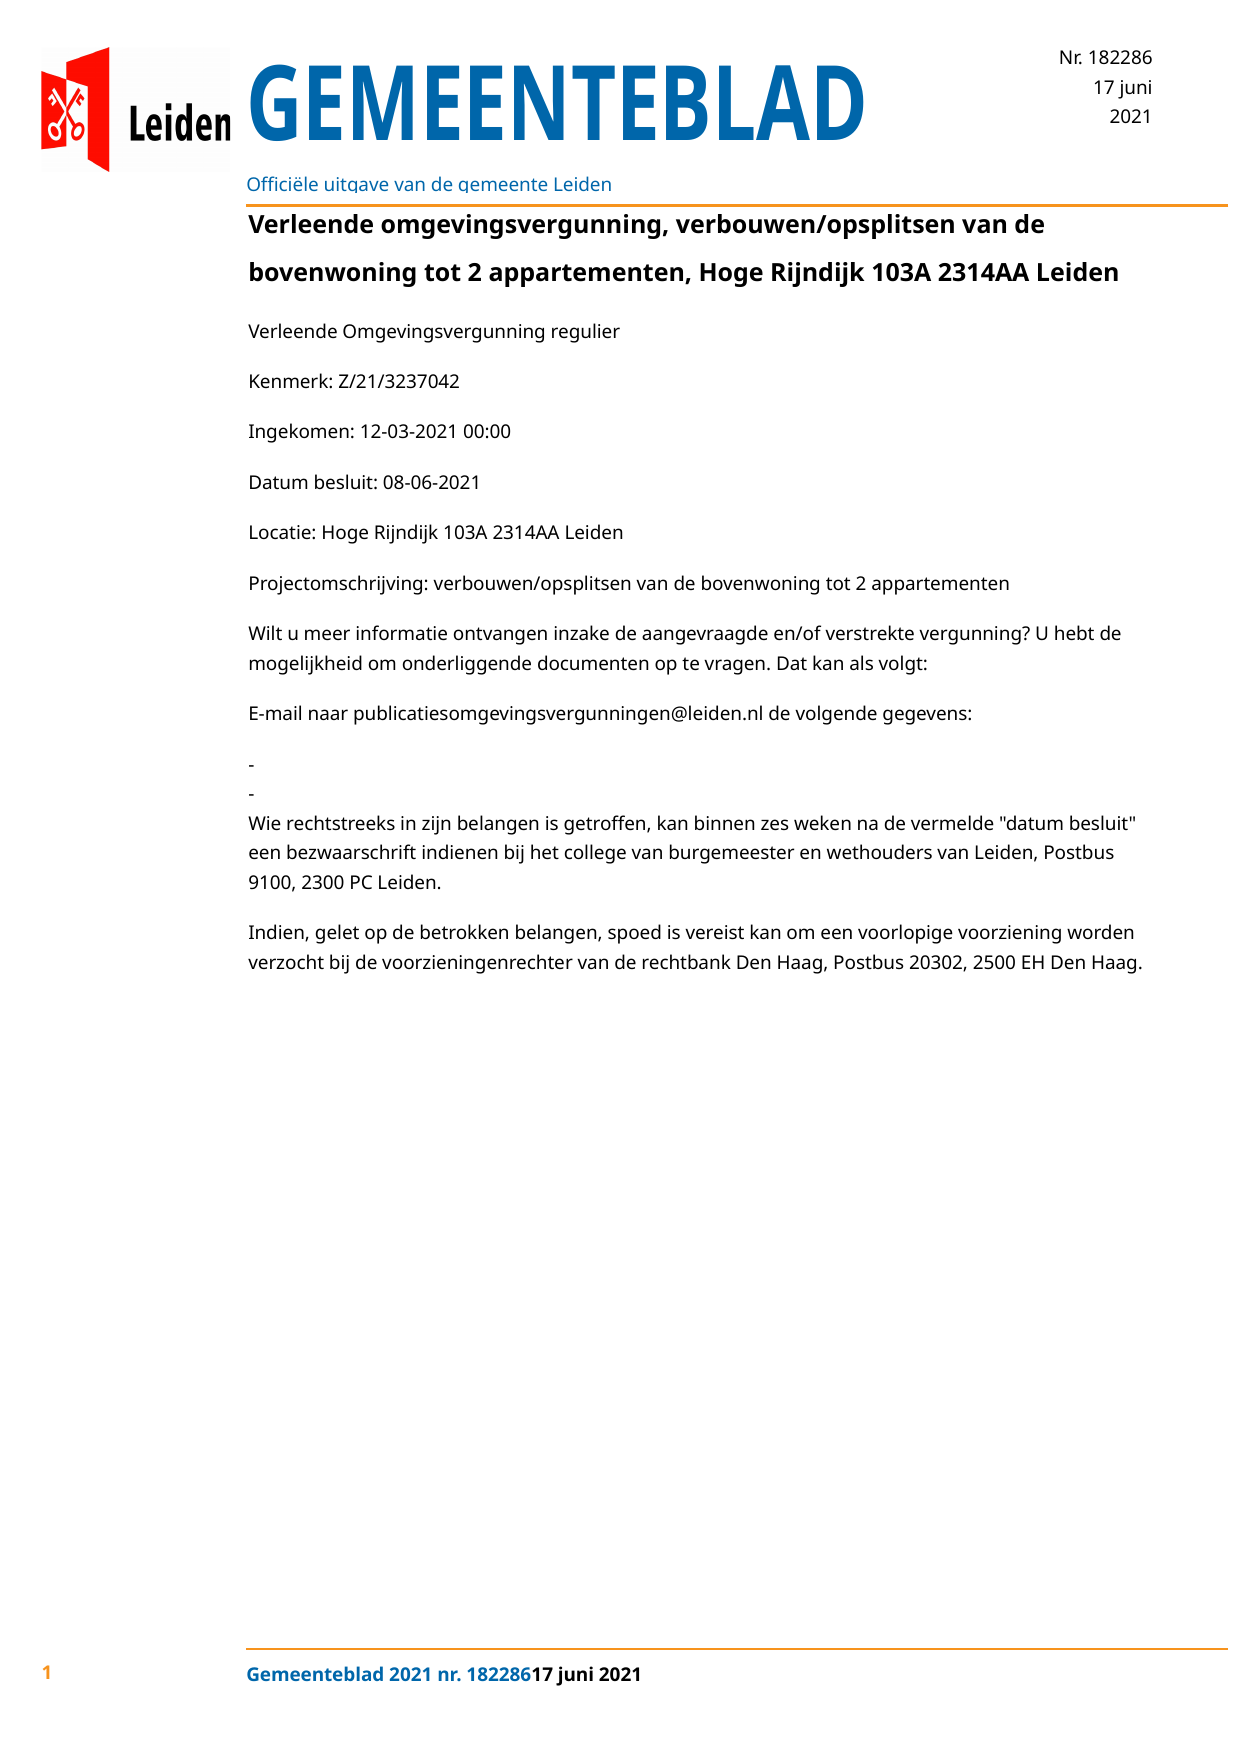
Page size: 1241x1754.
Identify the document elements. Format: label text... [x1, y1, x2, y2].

text Verleende omgevingsvergunning, verbouwen/opsplitsen van de bovenwoning tot 2 appartementen, Hoge Rijndijk 103A 2314AA Leiden [248, 207, 1152, 288]
text Kenmerk: Z/21/3237042 [248, 368, 1152, 394]
text Wilt u meer informatie ontvangen inzake de aangevraagde en/of verstrekte vergunning? U hebt de mogelijkheid om onderliggende documenten op te vragen. Dat kan als volgt: [248, 620, 1152, 676]
text E-mail naar publicatiesomgevingsvergunningen@leiden.nl de volgende gegevens: [248, 700, 1152, 726]
text Indien, gelet op de betrokken belangen, spoed is vereist kan om een voorlopige voorziening worden verzocht bij de voorzieningenrechter van de rechtbank Den Haag, Postbus 20302, 2500 EH Den Haag. [248, 919, 1152, 975]
text Datum besluit: 08-06-2021 [248, 469, 1152, 495]
text Projectomschrijving: verbouwen/opsplitsen van de bovenwoning tot 2 appartementen [248, 570, 1152, 596]
picture [41, 47, 231, 172]
text Ingekomen: 12-03-2021 00:00 [248, 419, 1152, 444]
text Wie rechtstreeks in zijn belangen is getroffen, kan binnen zes weken na de vermelde "datum besluit" een bezwaarschrift indienen bij het college van burgemeester en wethouders van Leiden, Postbus 9100, 2300 PC Leiden. [248, 810, 1152, 895]
text Verleende Omgevingsvergunning regulier [248, 318, 1152, 344]
text Locatie: Hoge Rijndijk 103A 2314AA Leiden [248, 519, 1152, 545]
